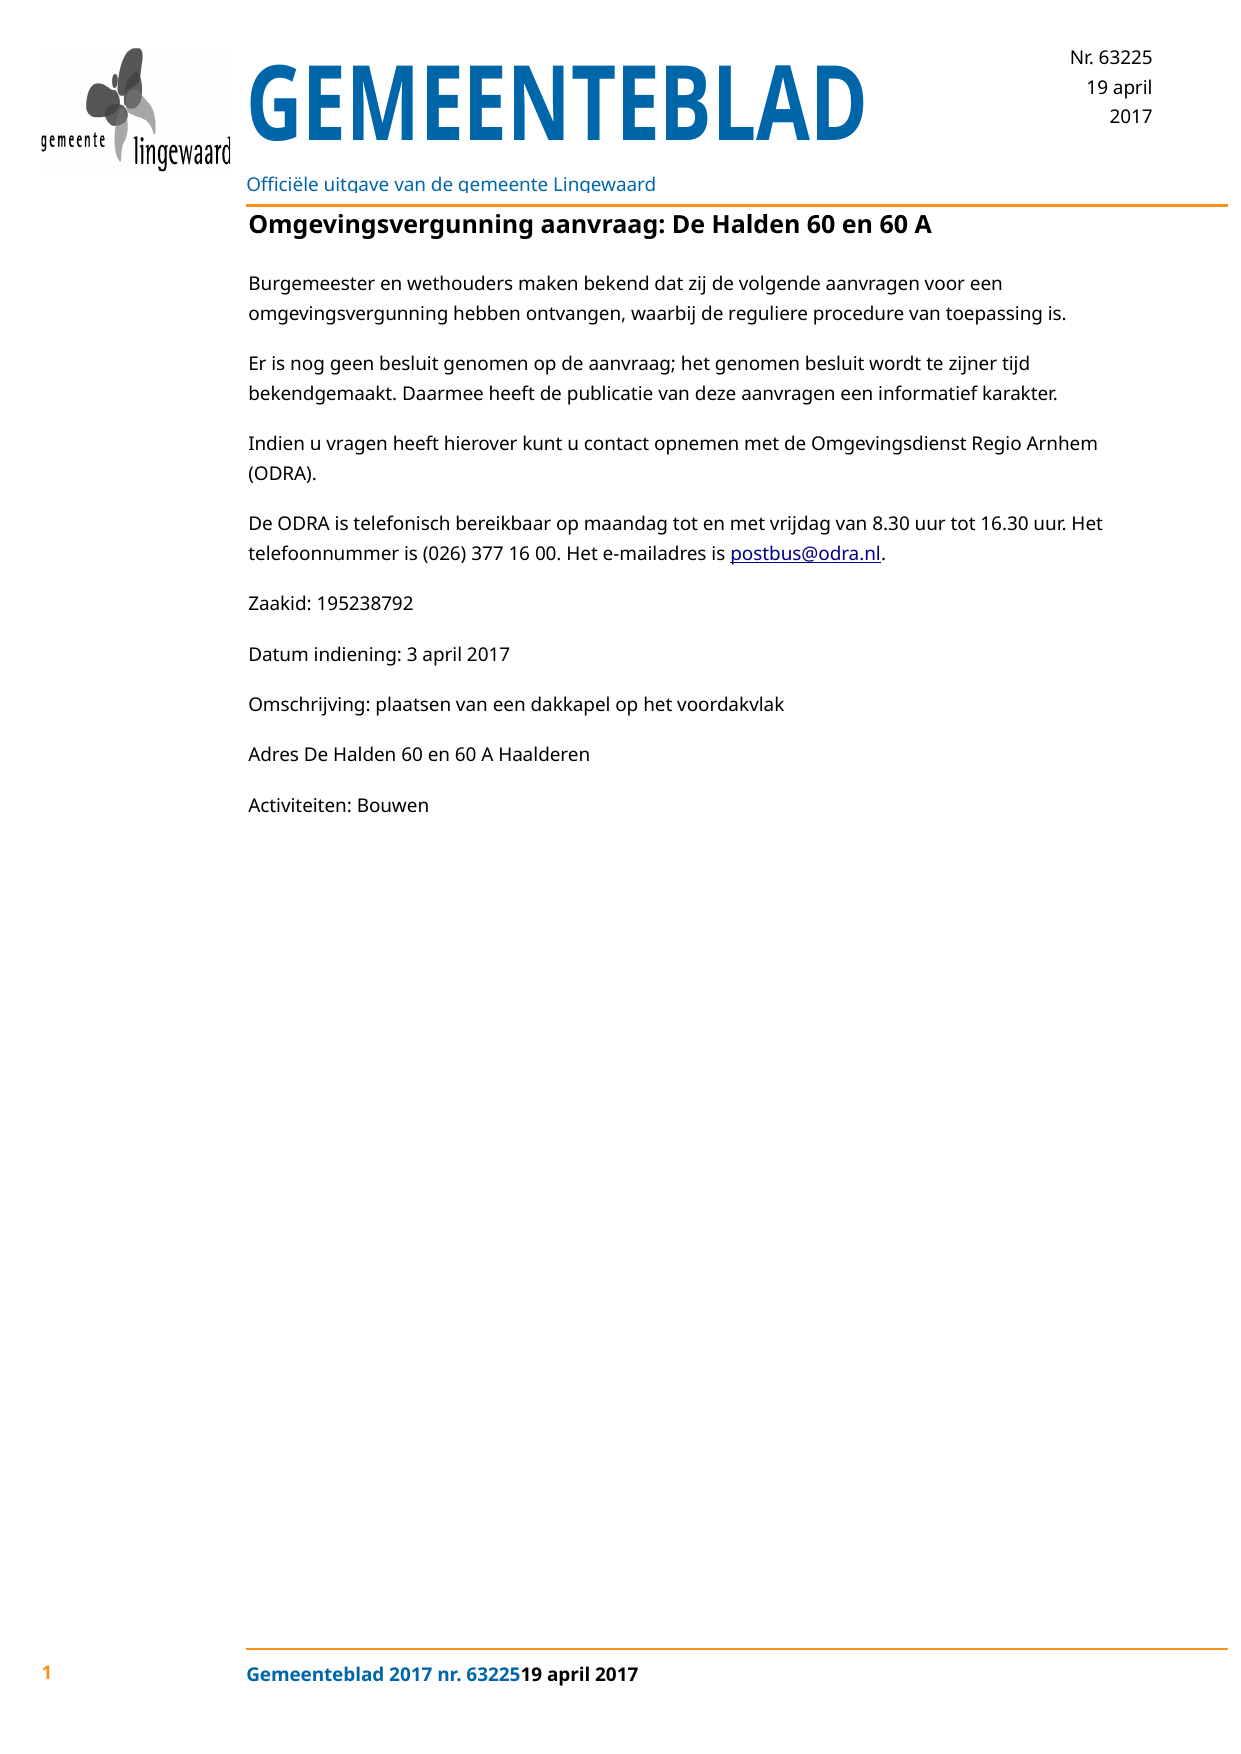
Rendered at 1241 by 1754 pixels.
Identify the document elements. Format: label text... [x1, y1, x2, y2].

text Indien u vragen heeft hierover kunt u contact opnemen met de Omgevingsdienst Regio Arnhem (ODRA). [248, 430, 1152, 486]
picture [41, 47, 231, 172]
text Omschrijving: plaatsen van een dakkapel op het voordakvlak [248, 691, 1152, 717]
text Omgevingsvergunning aanvraag: De Halden 60 en 60 A [248, 207, 1152, 241]
text Activiteiten: Bouwen [248, 792, 1152, 818]
text Adres De Halden 60 en 60 A Haalderen [248, 742, 1152, 767]
text De ODRA is telefonisch bereikbaar op maandag tot en met vrijdag van 8.30 uur tot 16.30 uur. Het telefoonnummer is (026) 377 16 00. Het e-mailadres is postbus@odra.nl. [248, 510, 1152, 566]
text Datum indiening: 3 april 2017 [248, 641, 1152, 666]
text Burgemeester en wethouders maken bekend dat zij de volgende aanvragen voor een omgevingsvergunning hebben ontvangen, waarbij de reguliere procedure van toepassing is. [248, 270, 1152, 326]
text Er is nog geen besluit genomen op de aanvraag; het genomen besluit wordt te zijner tijd bekendgemaakt. Daarmee heeft de publicatie van deze aanvragen een informatief karakter. [248, 350, 1152, 406]
text Zaakid: 195238792 [248, 590, 1152, 616]
